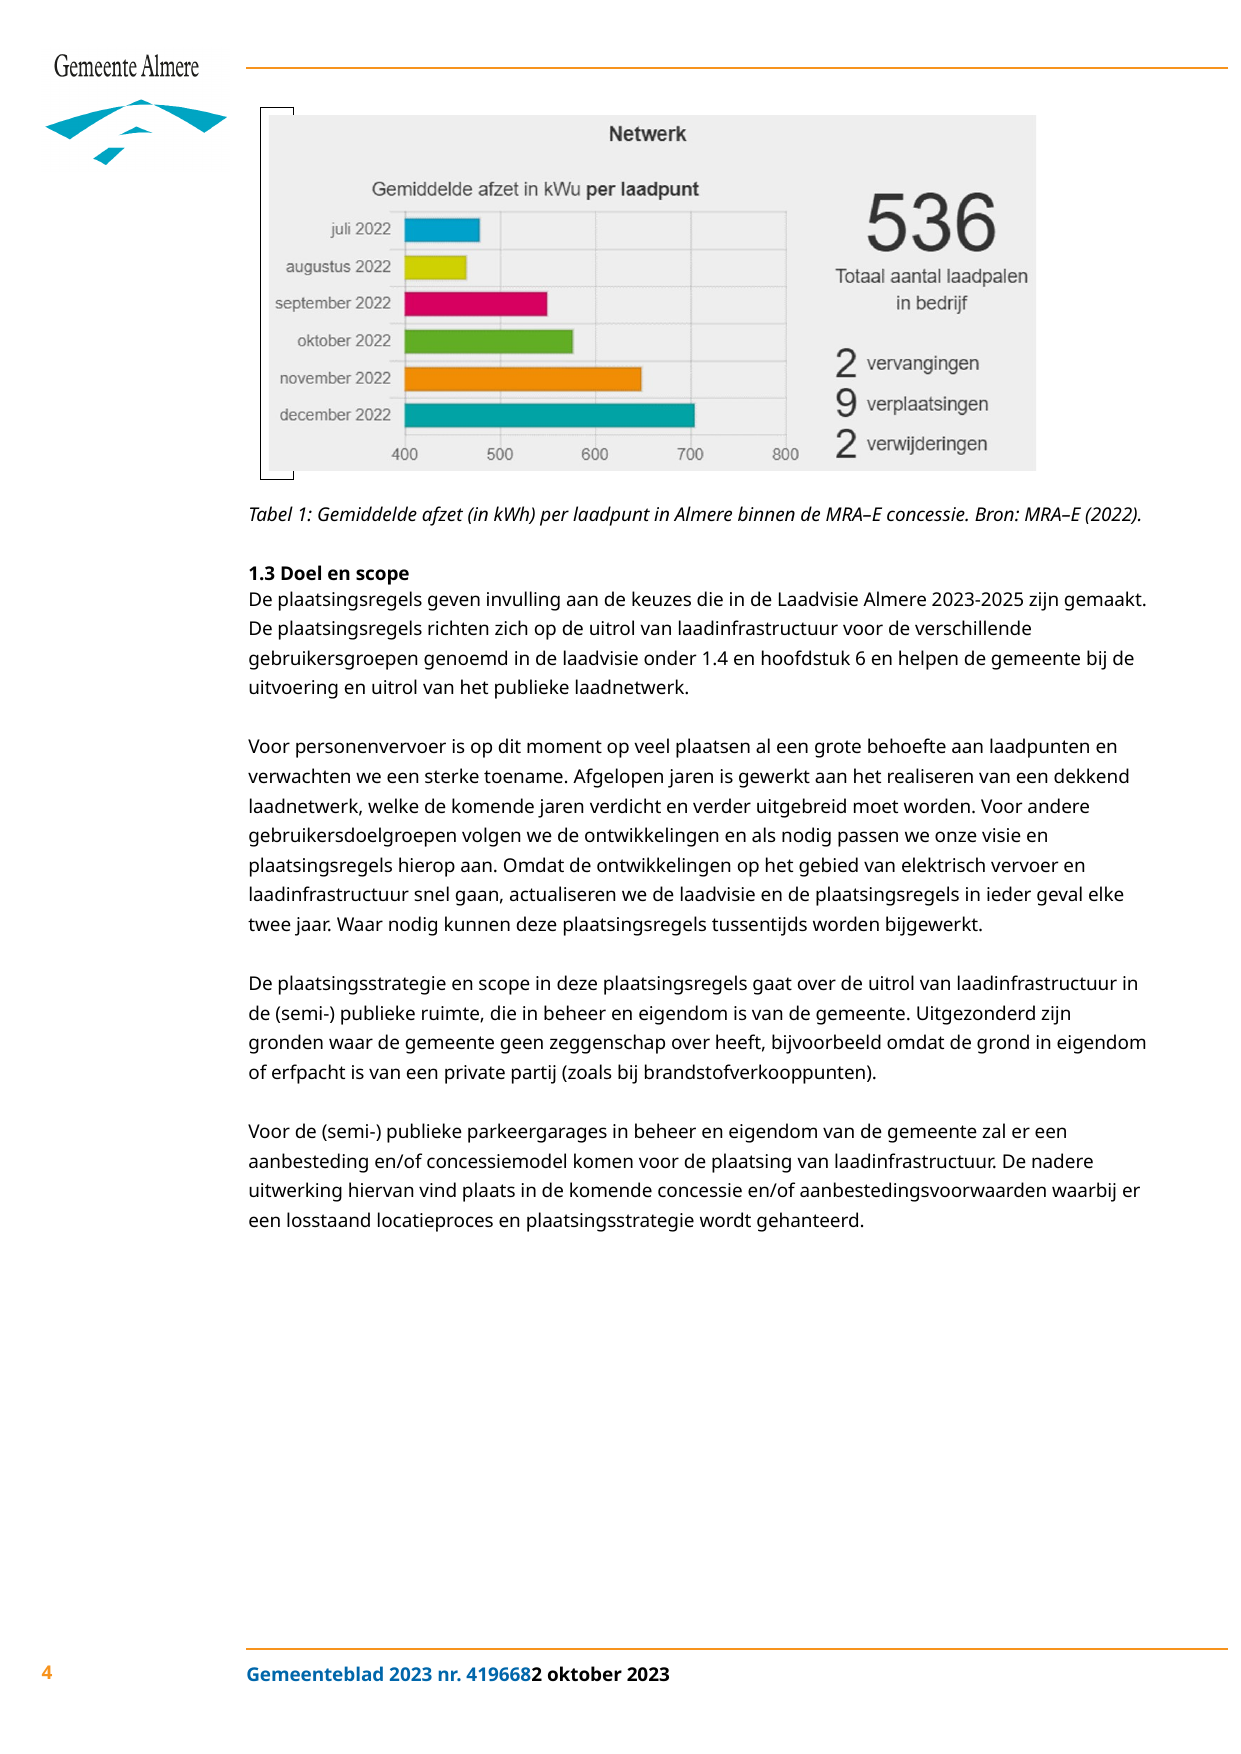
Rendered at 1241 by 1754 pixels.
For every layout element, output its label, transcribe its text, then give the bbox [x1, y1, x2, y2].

text De plaatsingsregels geven invulling aan de keuzes die in de Laadvisie Almere 2023-2025 zijn gemaakt. De plaatsingsregels richten zich op de uitrol van laadinfrastructuur voor de verschillende gebruikersgroepen genoemd in de laadvisie onder 1.4 en hoofdstuk 6 en helpen de gemeente bij de uitvoering en uitrol van het publieke laadnetwerk. [248, 586, 1152, 700]
text Tabel 1: Gemiddelde afzet (in kWh) per laadpunt in Almere binnen de MRA–E concessie. Bron: MRA–E (2022). [248, 501, 1152, 527]
picture [41, 47, 231, 172]
text Voor de (semi-) publieke parkeergarages in beheer en eigendom van de gemeente zal er een aanbesteding en/of concessiemodel komen voor de plaatsing van laadinfrastructuur. De nadere uitwerking hiervan vind plaats in de komende concessie en/of aanbestedingsvoorwaarden waarbij er een losstaand locatieproces en plaatsingsstrategie wordt gehanteerd. [248, 1118, 1152, 1233]
text 1.3 Doel en scope [248, 560, 1152, 586]
text De plaatsingsstrategie en scope in deze plaatsingsregels gaat over de uitrol van laadinfrastructuur in de (semi-) publieke ruimte, die in beheer en eigendom is van de gemeente. Uitgezonderd zijn gronden waar de gemeente geen zeggenschap over heeft, bijvoorbeeld omdat de grond in eigendom of erfpacht is van een private partij (zoals bij brandstofverkooppunten). [248, 970, 1152, 1085]
picture [268, 115, 1037, 471]
text Voor personenvervoer is op dit moment op veel plaatsen al een grote behoefte aan laadpunten en verwachten we een sterke toename. Afgelopen jaren is gewerkt aan het realiseren van een dekkend laadnetwerk, welke de komende jaren verdicht en verder uitgebreid moet worden. Voor andere gebruikersdoelgroepen volgen we de ontwikkelingen en als nodig passen we onze visie en plaatsingsregels hierop aan. Omdat de ontwikkelingen op het gebied van elektrisch vervoer en laadinfrastructuur snel gaan, actualiseren we de laadvisie en de plaatsingsregels in ieder geval elke twee jaar. Waar nodig kunnen deze plaatsingsregels tussentijds worden bijgewerkt. [248, 734, 1152, 937]
